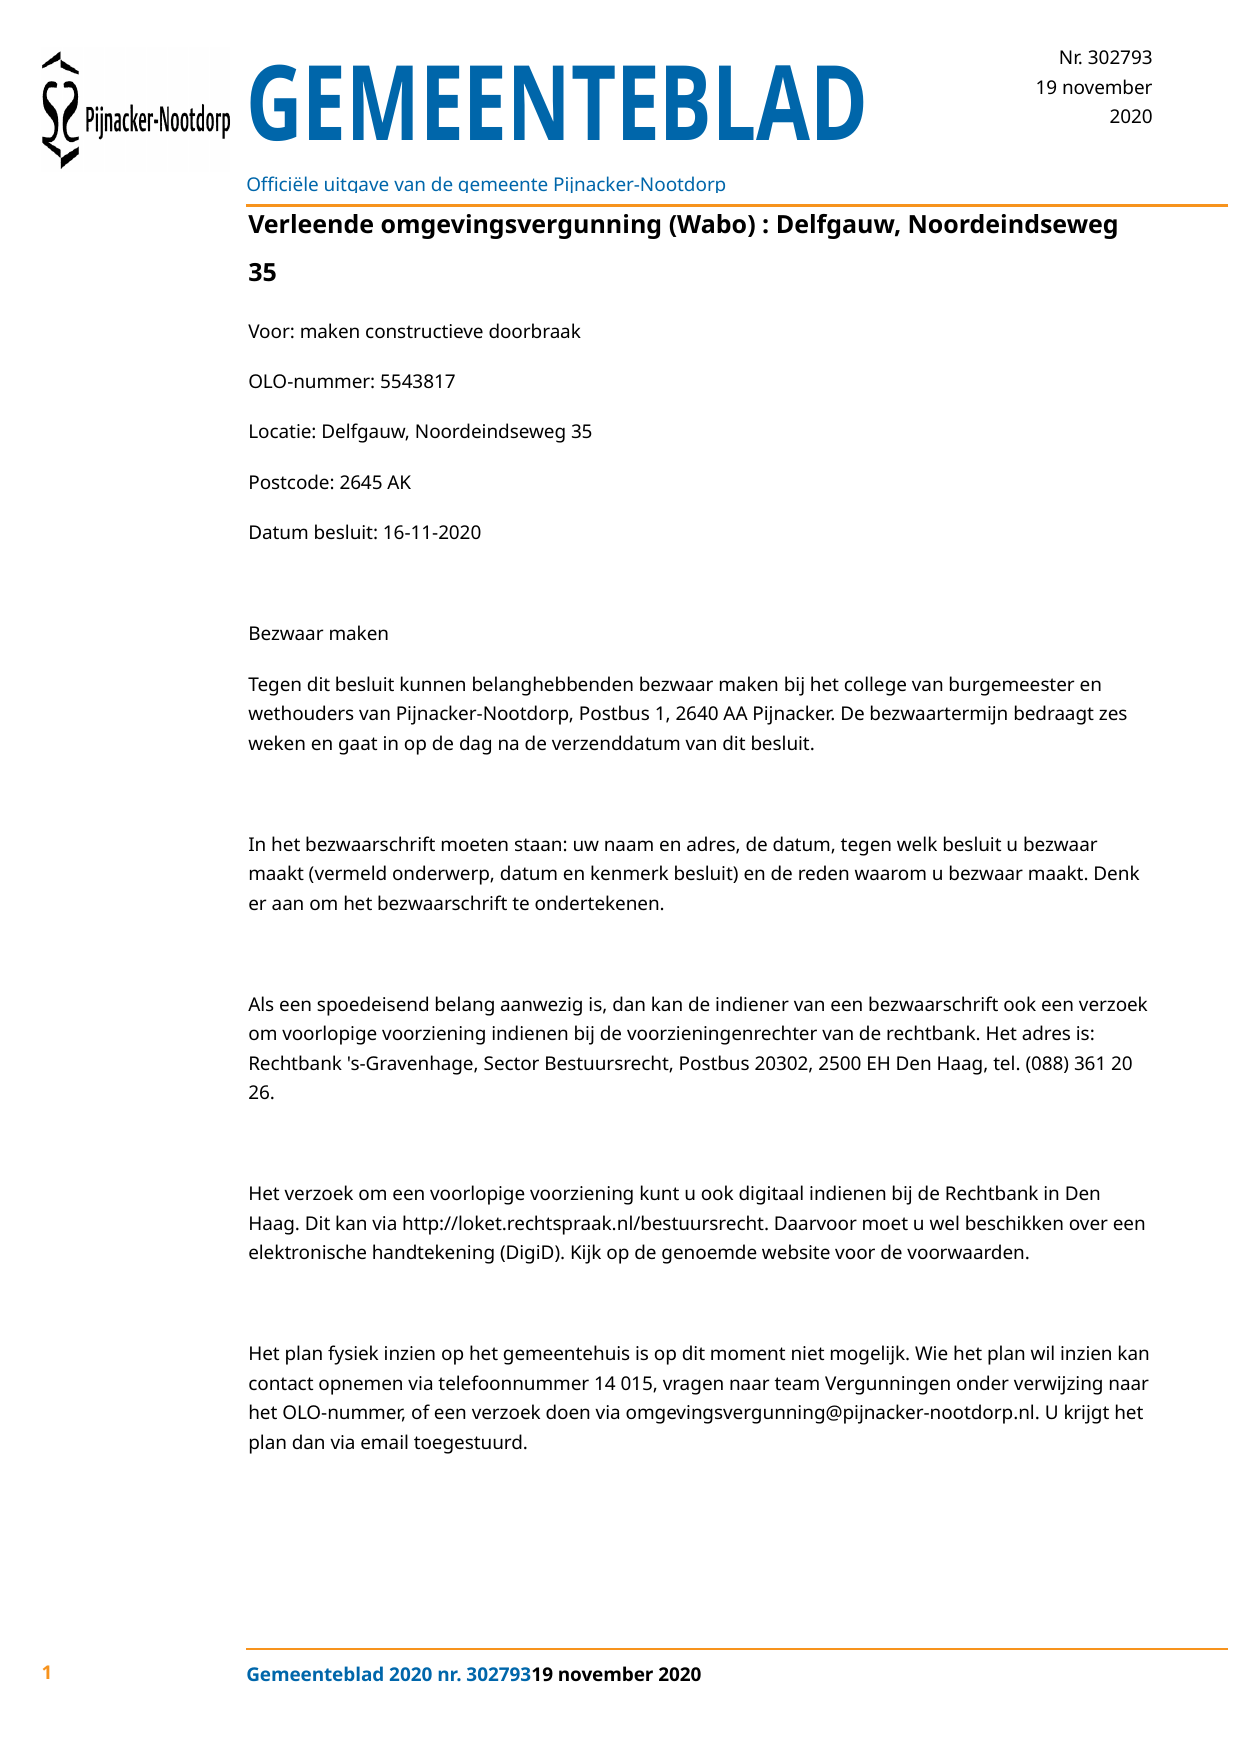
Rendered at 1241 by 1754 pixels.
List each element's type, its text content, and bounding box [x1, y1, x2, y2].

text In het bezwaarschrift moeten staan: uw naam en adres, de datum, tegen welk besluit u bezwaar maakt (vermeld onderwerp, datum en kenmerk besluit) en de reden waarom u bezwaar maakt. Denk er aan om het bezwaarschrift te ondertekenen. [248, 831, 1152, 916]
text Het plan fysiek inzien op het gemeentehuis is op dit moment niet mogelijk. Wie het plan wil inzien kan contact opnemen via telefoonnummer 14 015, vragen naar team Vergunningen onder verwijzing naar het OLO-nummer, of een verzoek doen via omgevingsvergunning@pijnacker-nootdorp.nl. U krijgt het plan dan via email toegestuurd. [248, 1340, 1152, 1455]
text Datum besluit: 16-11-2020 [248, 519, 1152, 545]
text OLO-nummer: 5543817 [248, 368, 1152, 394]
text Tegen dit besluit kunnen belanghebbenden bezwaar maken bij het college van burgemeester en wethouders van Pijnacker-Nootdorp, Postbus 1, 2640 AA Pijnacker. De bezwaartermijn bedraagt zes weken en gaat in op de dag na de verzenddatum van dit besluit. [248, 671, 1152, 756]
text Voor: maken constructieve doorbraak [248, 318, 1152, 344]
text Locatie: Delfgauw, Noordeindseweg 35 [248, 419, 1152, 444]
text Het verzoek om een voorlopige voorziening kunt u ook digitaal indienen bij de Rechtbank in Den Haag. Dit kan via http://loket.rechtspraak.nl/bestuursrecht. Daarvoor moet u wel beschikken over een elektronische handtekening (DigiD). Kijk op de genoemde website voor de voorwaarden. [248, 1180, 1152, 1265]
picture [41, 47, 231, 172]
text Als een spoedeisend belang aanwezig is, dan kan de indiener van een bezwaarschrift ook een verzoek om voorlopige voorziening indienen bij de voorzieningenrechter van de rechtbank. Het adres is: Rechtbank 's-Gravenhage, Sector Bestuursrecht, Postbus 20302, 2500 EH Den Haag, tel. (088) 361 20 26. [248, 991, 1152, 1105]
text Bezwaar maken [248, 620, 1152, 646]
text Verleende omgevingsvergunning (Wabo) : Delfgauw, Noordeindseweg 35 [248, 207, 1152, 288]
text Postcode: 2645 AK [248, 469, 1152, 495]
